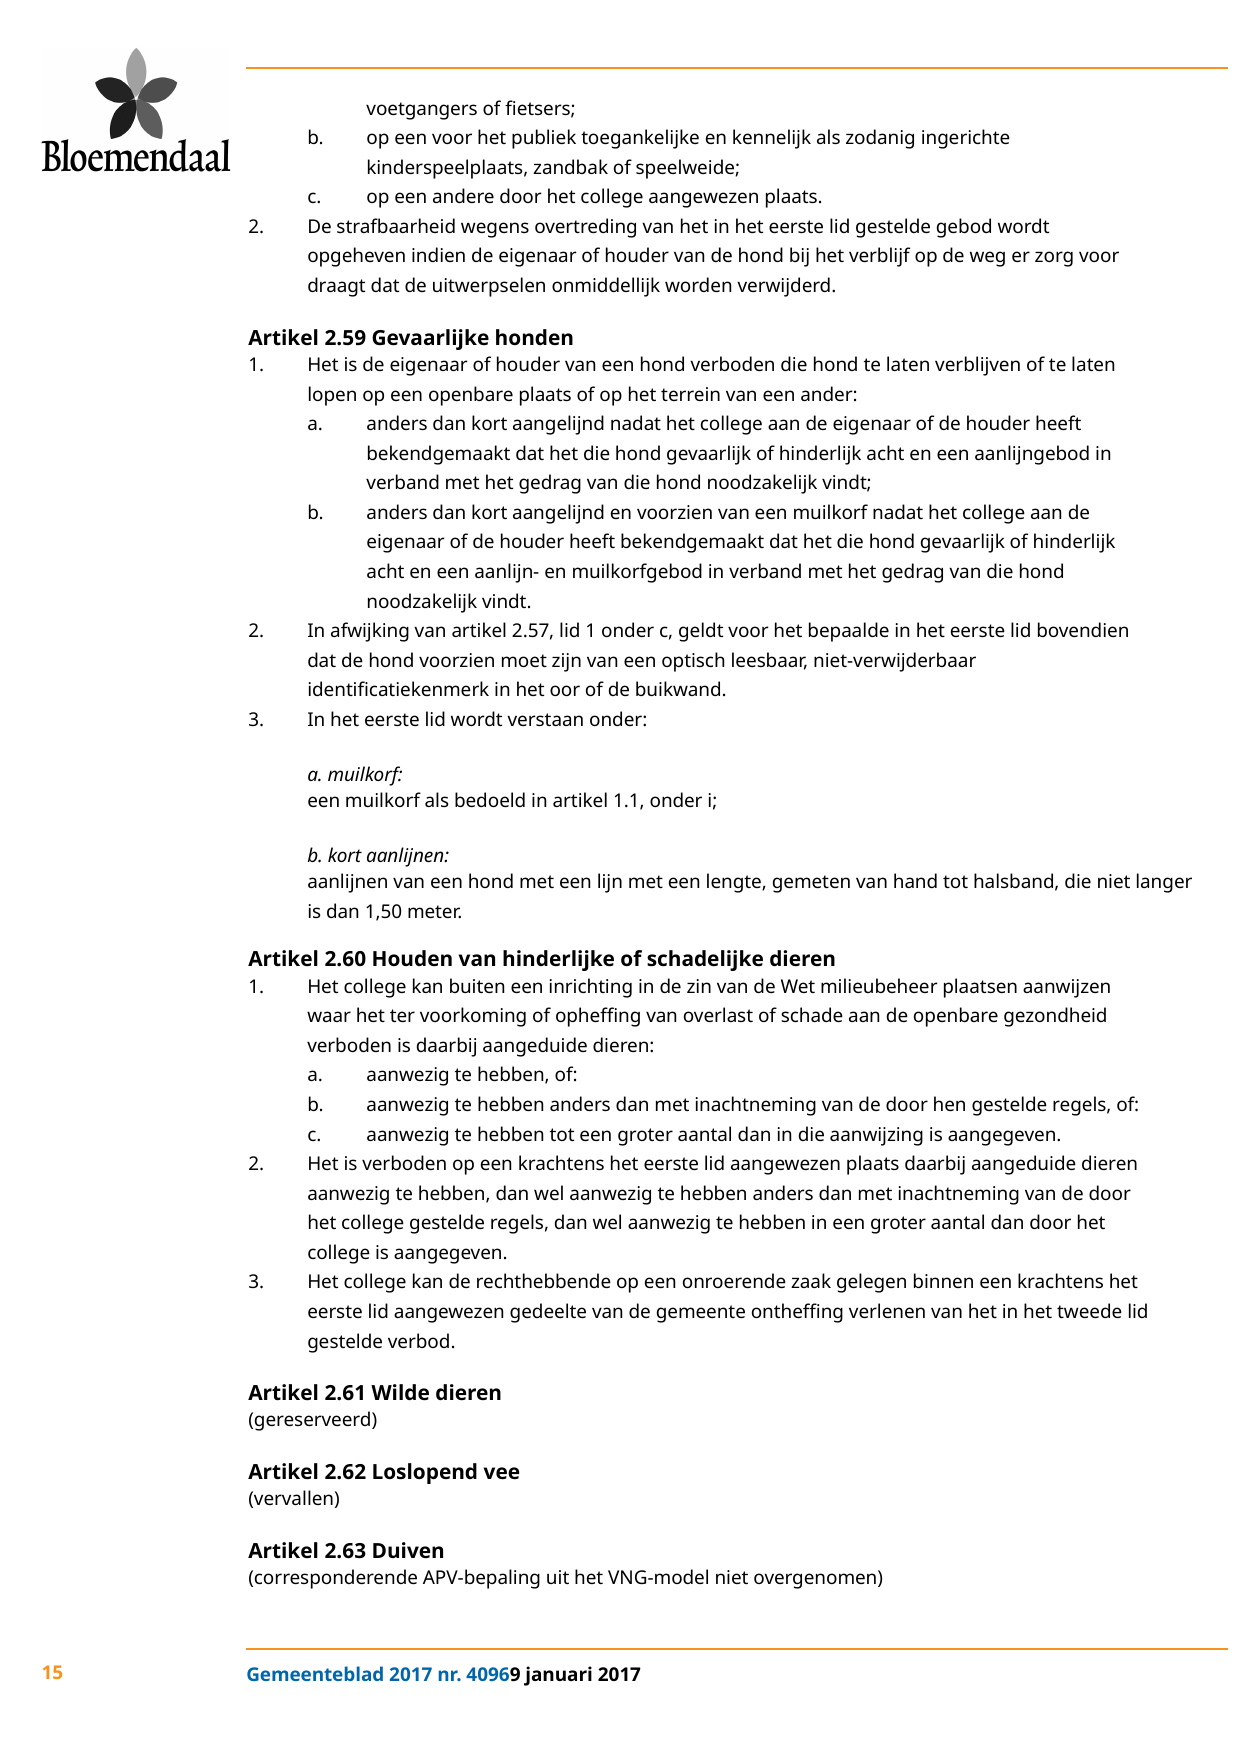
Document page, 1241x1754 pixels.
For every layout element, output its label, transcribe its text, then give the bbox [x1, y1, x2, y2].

list aanlijnen van een hond met een lijn met een lengte, gemeten van hand tot halsband, die niet langer is dan 1,50 meter. [307, 868, 1198, 923]
list Het college kan de rechthebbende op een onroerende zaak gelegen binnen een krachtens het eerste lid aangewezen gedeelte van de gemeente ontheffing verlenen van het in het tweede lid gestelde verbod. [248, 1269, 1152, 1353]
list De strafbaarheid wegens overtreding van het in het eerste lid gestelde gebod wordt opgeheven indien de eigenaar of houder van de hond bij het verblijf op de weg er zorg voor draagt dat de uitwerpselen onmiddellijk worden verwijderd. [248, 213, 1152, 298]
text (corresponderende APV-bepaling uit het VNG-model niet overgenomen) [248, 1564, 1152, 1590]
list aanwezig te hebben anders dan met inachtneming van de door hen gestelde regels, of: [307, 1091, 1152, 1117]
text Artikel 2.63 Duiven [248, 1536, 1152, 1564]
list voetgangers of fietsers; [307, 95, 1152, 121]
list anders dan kort aangelijnd nadat het college aan de eigenaar of de houder heeft bekendgemaakt dat het die hond gevaarlijk of hinderlijk acht en een aanlijngebod in verband met het gedrag van die hond noodzakelijk vindt; [307, 410, 1152, 495]
list Het college kan buiten een inrichting in de zin van de Wet milieubeheer plaatsen aanwijzen waar het ter voorkoming of opheffing van overlast of schade aan de openbare gezondheid verboden is daarbij aangeduide dieren: [248, 973, 1152, 1058]
list aanwezig te hebben tot een groter aantal dan in die aanwijzing is aangegeven. [307, 1121, 1152, 1146]
text Artikel 2.62 Loslopend vee [248, 1457, 1152, 1486]
text Artikel 2.61 Wilde dieren [248, 1378, 1152, 1407]
text Artikel 2.59 Gevaarlijke honden [248, 323, 1152, 351]
text (gereserveerd) [248, 1407, 1152, 1432]
list Het is verboden op een krachtens het eerste lid aangewezen plaats daarbij aangeduide dieren aanwezig te hebben, dan wel aanwezig te hebben anders dan met inachtneming van de door het college gestelde regels, dan wel aanwezig te hebben in een groter aantal dan door het college is aangegeven. [248, 1150, 1152, 1265]
list op een andere door het college aangewezen plaats. [307, 183, 1152, 209]
list b. kort aanlijnen: [307, 842, 1198, 868]
list een muilkorf als bedoeld in artikel 1.1, onder i; [307, 787, 1198, 813]
picture [41, 47, 231, 172]
text Artikel 2.60 Houden van hinderlijke of schadelijke dieren [248, 944, 1152, 973]
list a. muilkorf: [307, 761, 1198, 787]
text (vervallen) [248, 1486, 1152, 1511]
list aanwezig te hebben, of: [307, 1062, 1152, 1087]
list Het is de eigenaar of houder van een hond verboden die hond te laten verblijven of te laten lopen op een openbare plaats of op het terrein van een ander: [248, 351, 1152, 406]
list In afwijking van artikel 2.57, lid 1 onder c, geldt voor het bepaalde in het eerste lid bovendien dat de hond voorzien moet zijn van een optisch leesbaar, niet-verwijderbaar identificatiekenmerk in het oor of de buikwand. [248, 617, 1152, 702]
list In het eerste lid wordt verstaan onder: [248, 706, 1152, 732]
list op een voor het publiek toegankelijke en kennelijk als zodanig ingerichte kinderspeelplaats, zandbak of speelweide; [307, 124, 1152, 180]
list anders dan kort aangelijnd en voorzien van een muilkorf nadat het college aan de eigenaar of de houder heeft bekendgemaakt dat het die hond gevaarlijk of hinderlijk acht en een aanlijn- en muilkorfgebod in verband met het gedrag van die hond noodzakelijk vindt. [307, 499, 1152, 613]
